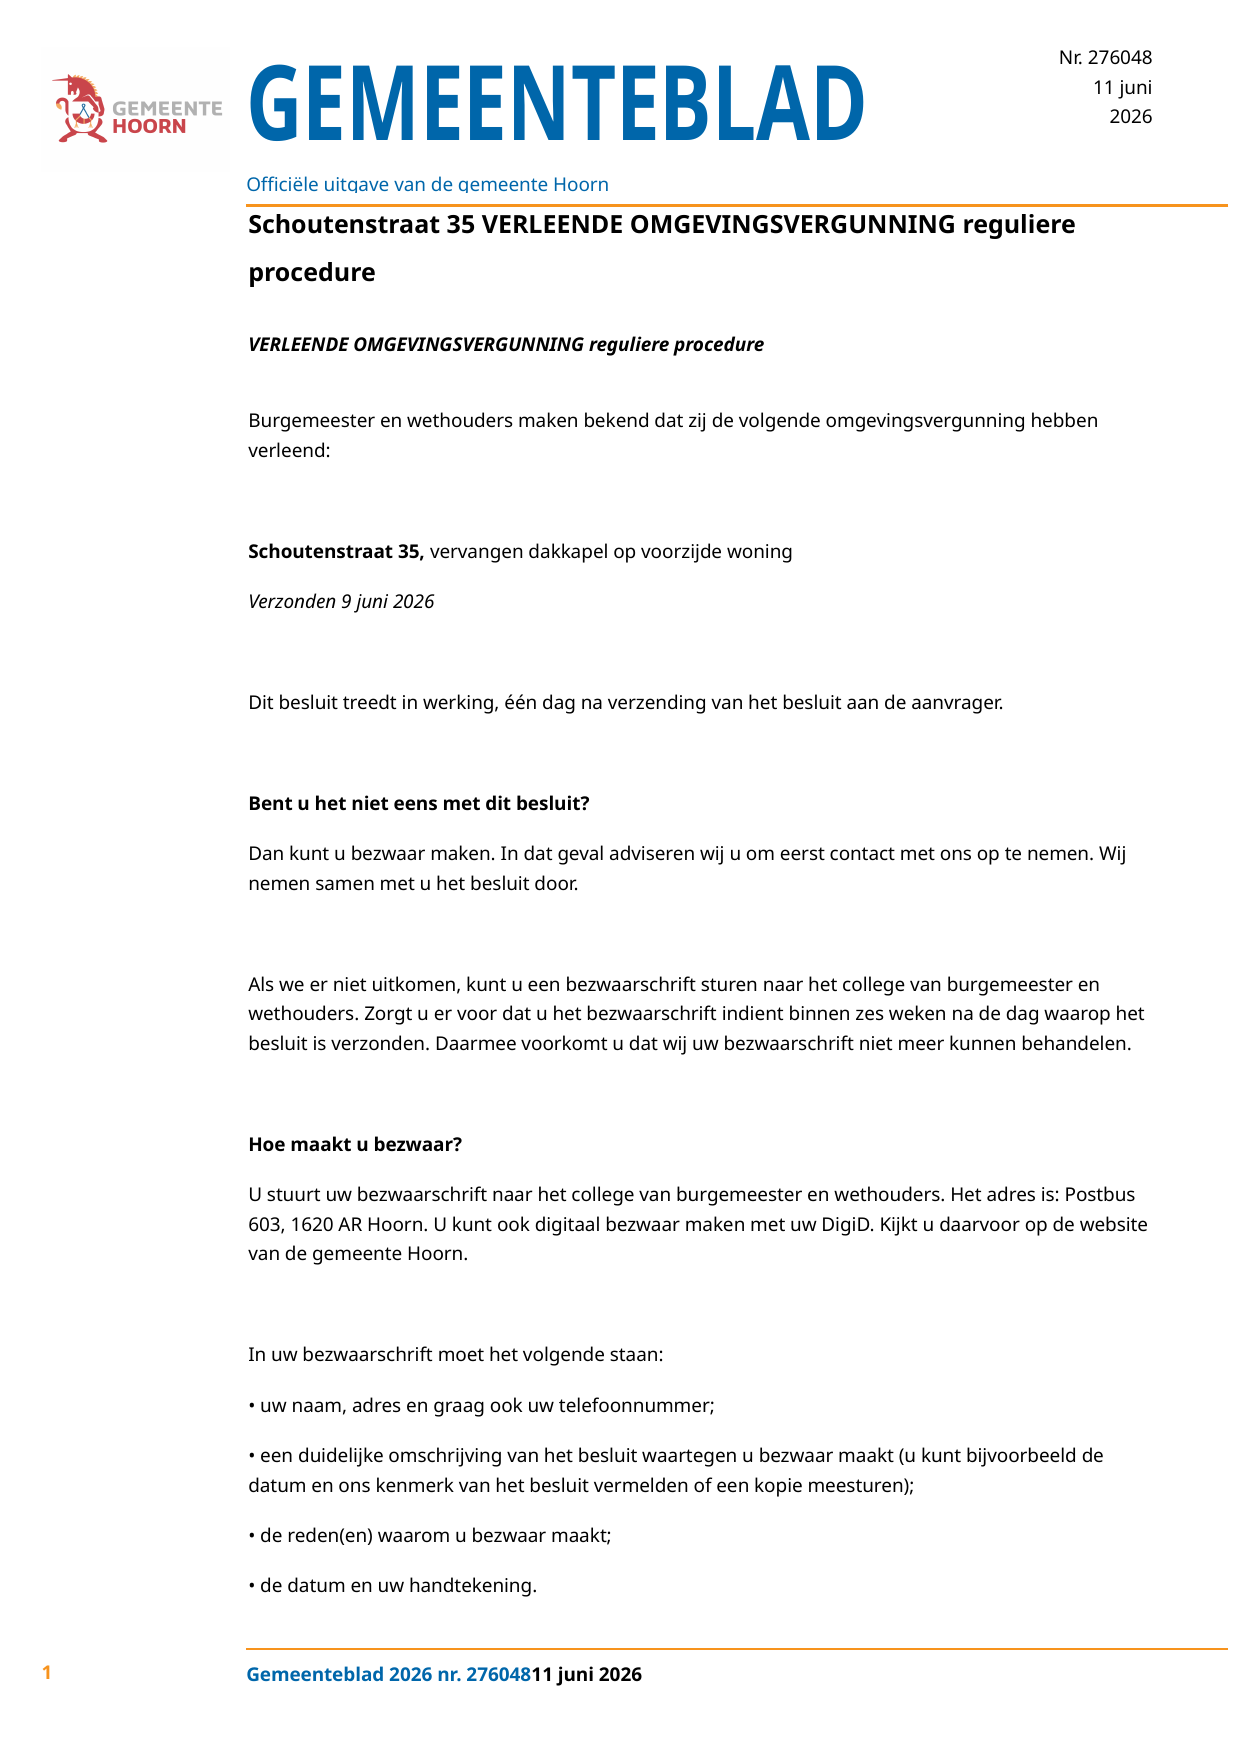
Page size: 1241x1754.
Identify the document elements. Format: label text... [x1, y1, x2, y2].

picture [41, 47, 231, 172]
text Hoe maakt u bezwaar? [248, 1131, 1152, 1157]
text Schoutenstraat 35, vervangen dakkapel op voorzijde woning [248, 538, 1152, 564]
text Burgemeester en wethouders maken bekend dat zij de volgende omgevingsvergunning hebben verleend: [248, 408, 1152, 463]
text Schoutenstraat 35 VERLEENDE OMGEVINGSVERGUNNING reguliere procedure [248, 207, 1152, 288]
text In uw bezwaarschrift moet het volgende staan: [248, 1341, 1152, 1367]
text Dit besluit treedt in werking, één dag na verzending van het besluit aan de aanvrager. [248, 689, 1152, 715]
text • een duidelijke omschrijving van het besluit waartegen u bezwaar maakt (u kunt bijvoorbeeld de datum en ons kenmerk van het besluit vermelden of een kopie meesturen); [248, 1442, 1152, 1497]
text Als we er niet uitkomen, kunt u een bezwaarschrift sturen naar het college van burgemeester en wethouders. Zorgt u er voor dat u het bezwaarschrift indient binnen zes weken na de dag waarop het besluit is verzonden. Daarmee voorkomt u dat wij uw bezwaarschrift niet meer kunnen behandelen. [248, 971, 1152, 1056]
text VERLEENDE OMGEVINGSVERGUNNING reguliere procedure [248, 331, 1152, 357]
text Verzonden 9 juni 2026 [248, 588, 1152, 614]
text • uw naam, adres en graag ook uw telefoonnummer; [248, 1392, 1152, 1417]
text Bent u het niet eens met dit besluit? [248, 790, 1152, 816]
text • de reden(en) waarom u bezwaar maakt; [248, 1522, 1152, 1548]
text U stuurt uw bezwaarschrift naar het college van burgemeester en wethouders. Het adres is: Postbus 603, 1620 AR Hoorn. U kunt ook digitaal bezwaar maken met uw DigiD. Kijkt u daarvoor op de website van de gemeente Hoorn. [248, 1181, 1152, 1266]
text Dan kunt u bezwaar maken. In dat geval adviseren wij u om eerst contact met ons op te nemen. Wij nemen samen met u het besluit door. [248, 841, 1152, 896]
text • de datum en uw handtekening. [248, 1573, 1152, 1598]
